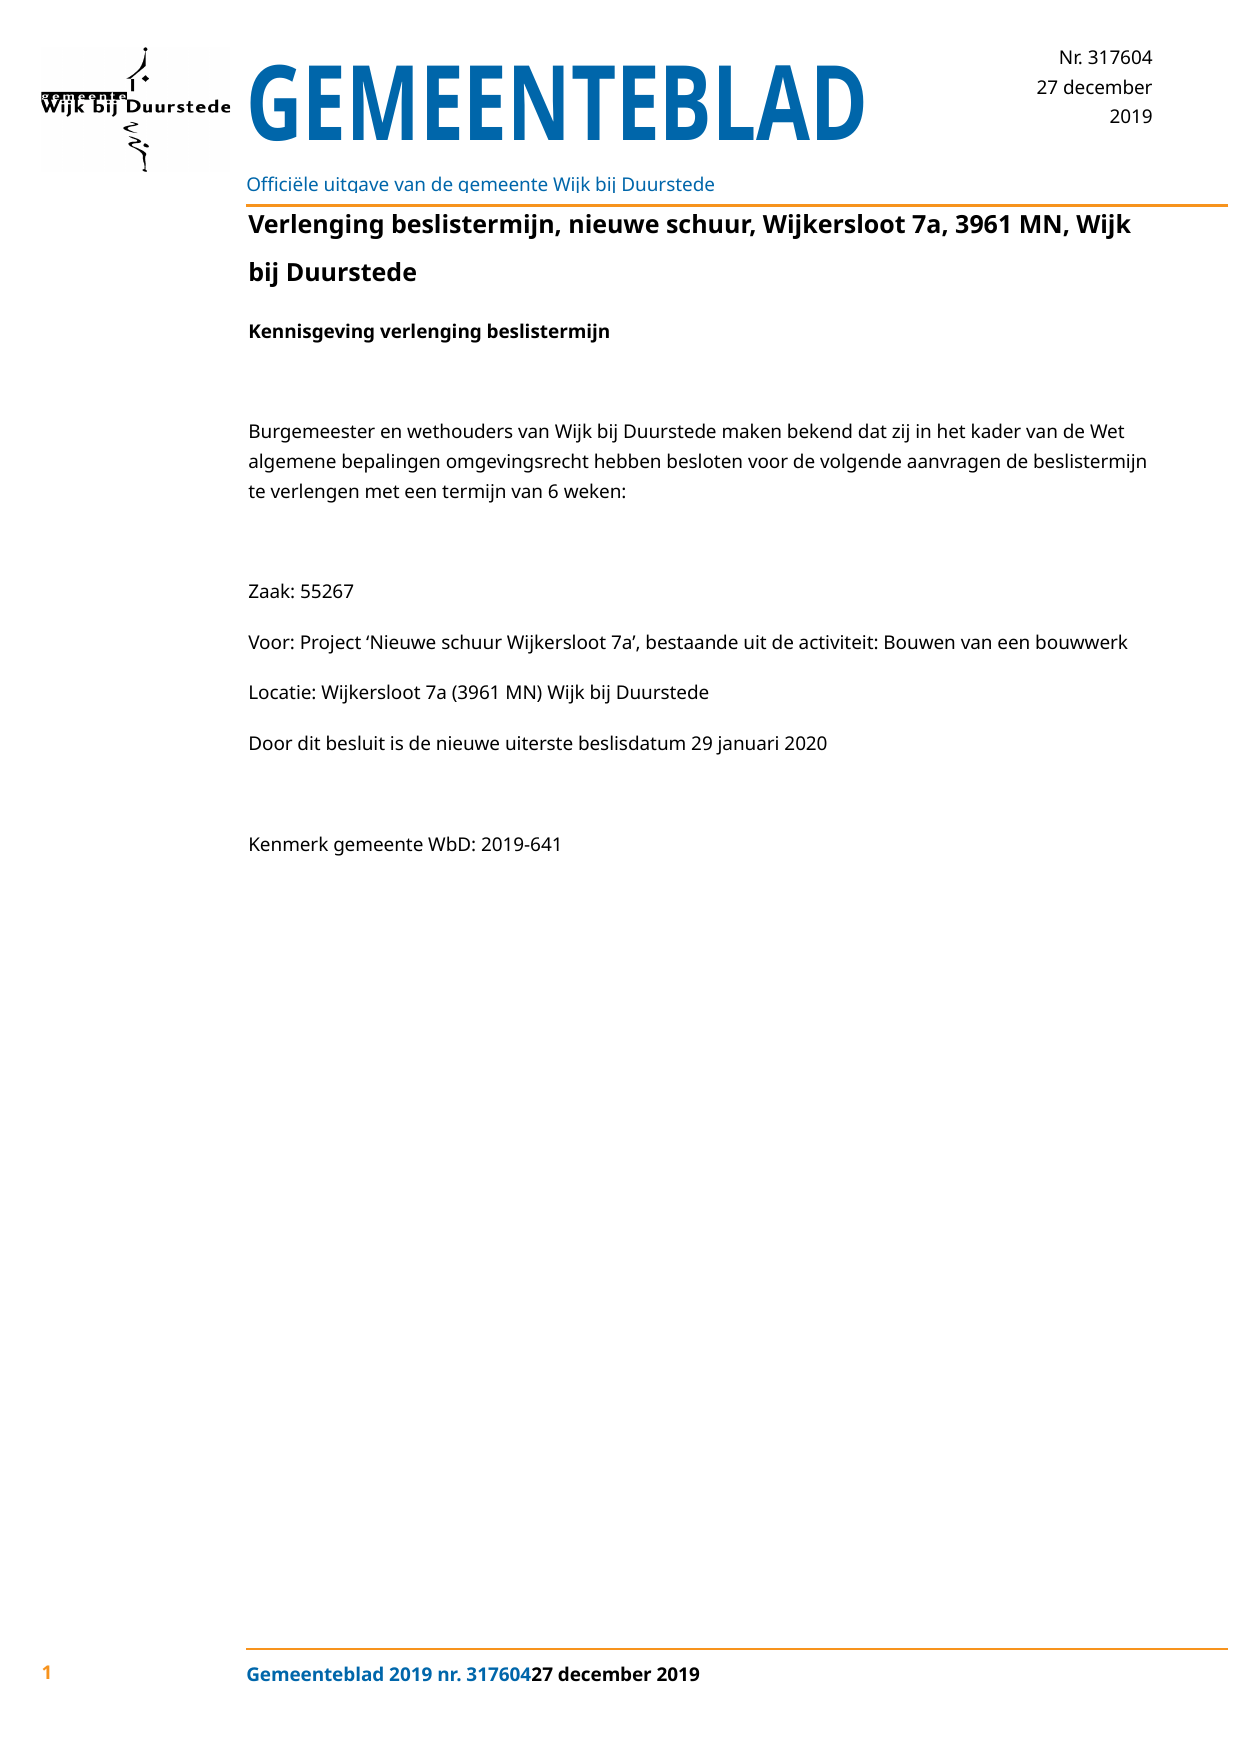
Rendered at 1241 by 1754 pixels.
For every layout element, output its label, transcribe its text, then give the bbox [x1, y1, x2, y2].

text Voor: Project ‘Nieuwe schuur Wijkersloot 7a’, bestaande uit de activiteit: Bouwen van een bouwwerk [248, 629, 1152, 655]
text Burgemeester en wethouders van Wijk bij Duurstede maken bekend dat zij in het kader van de Wet algemene bepalingen omgevingsrecht hebben besloten voor de volgende aanvragen de beslistermijn te verlengen met een termijn van 6 weken: [248, 419, 1152, 504]
picture [41, 47, 231, 172]
text Door dit besluit is de nieuwe uiterste beslisdatum 29 januari 2020 [248, 730, 1152, 756]
text Kenmerk gemeente WbD: 2019-641 [248, 831, 1152, 857]
text Locatie: Wijkersloot 7a (3961 MN) Wijk bij Duurstede [248, 679, 1152, 705]
text Zaak: 55267 [248, 579, 1152, 604]
text Kennisgeving verlenging beslistermijn [248, 318, 1152, 344]
text Verlenging beslistermijn, nieuwe schuur, Wijkersloot 7a, 3961 MN, Wijk bij Duurstede [248, 207, 1152, 288]
